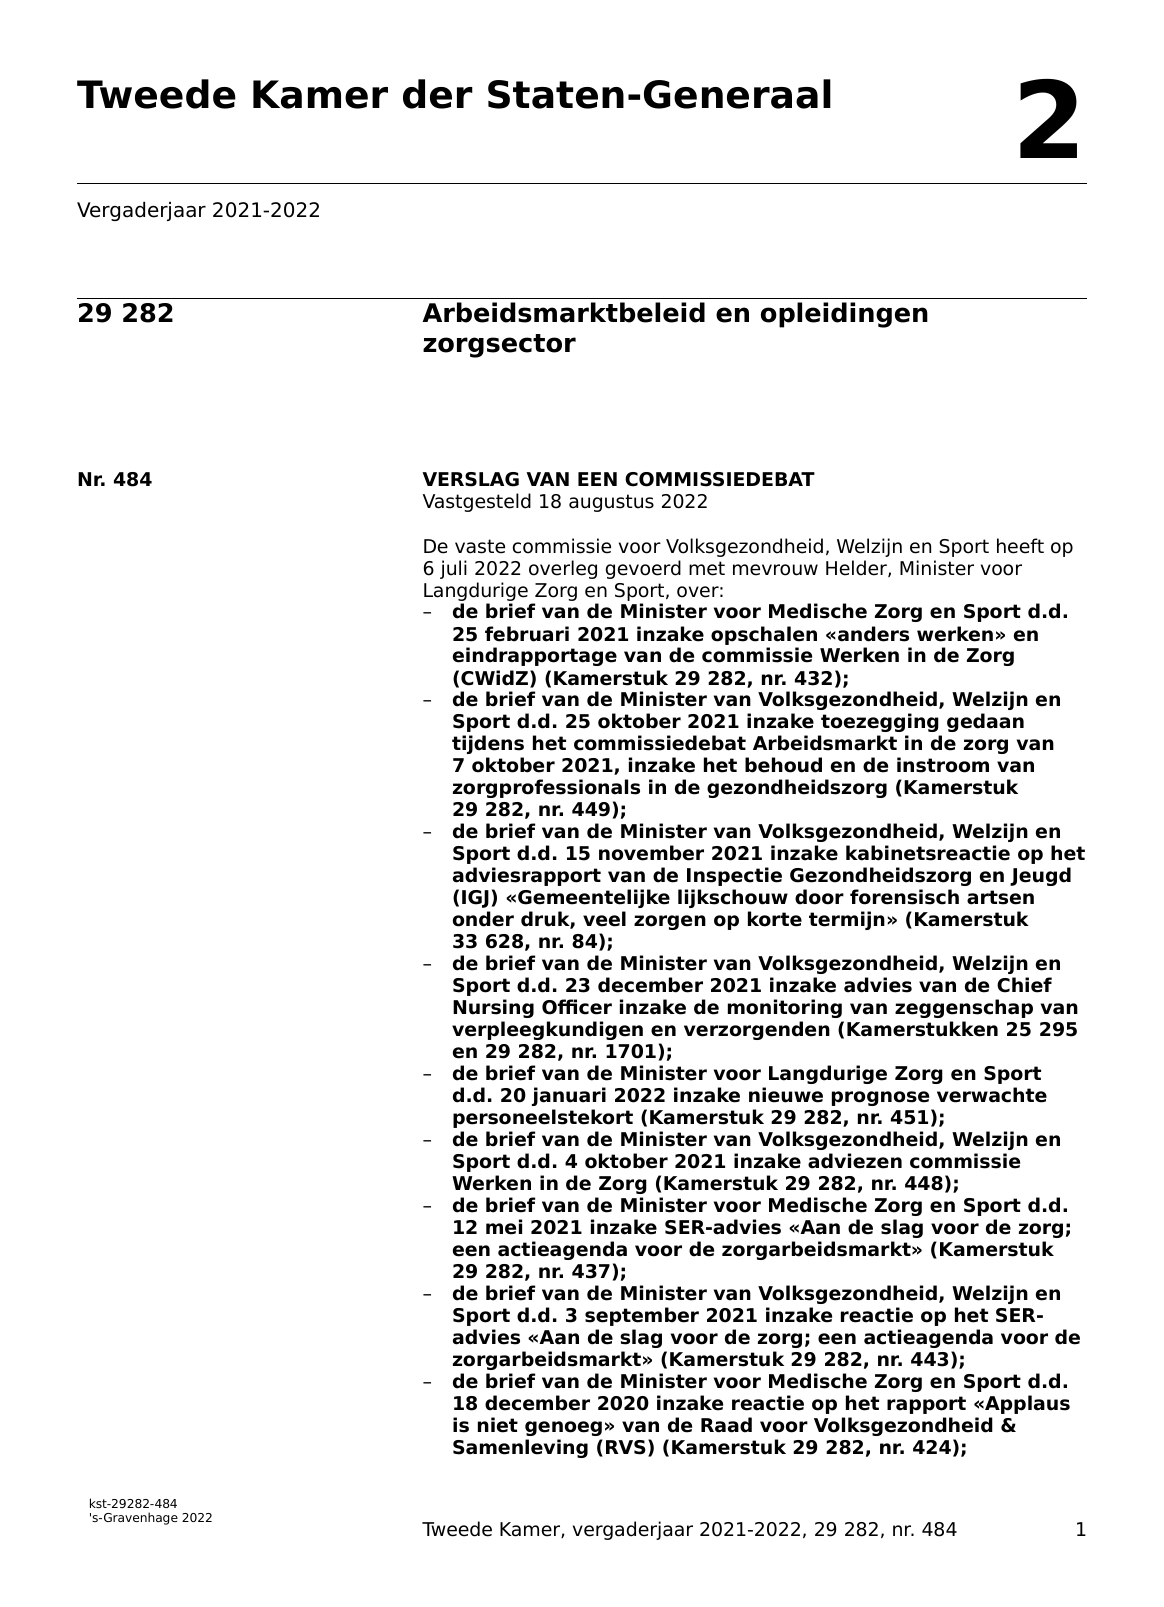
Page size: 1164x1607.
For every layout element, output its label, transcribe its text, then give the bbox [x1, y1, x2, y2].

text kst-29282-484 [88, 1497, 323, 1511]
text Vastgesteld 18 augustus 2022 [422, 491, 1087, 513]
text – de brief van de Minister van Volksgezondheid, Welzijn en Sport d.d. 3 september 2021 inzake reactie op het SER-advies «Aan de slag voor de zorg; een actieagenda voor de zorgarbeidsmarkt» (Kamerstuk 29 282, nr. 443); [422, 1283, 1087, 1371]
text – de brief van de Minister voor Medische Zorg en Sport d.d. 25 februari 2021 inzake opschalen «anders werken» en eindrapportage van de commissie Werken in de Zorg (CWidZ) (Kamerstuk 29 282, nr. 432); [422, 601, 1087, 689]
text – de brief van de Minister van Volksgezondheid, Welzijn en Sport d.d. 4 oktober 2021 inzake adviezen commissie Werken in de Zorg (Kamerstuk 29 282, nr. 448); [422, 1129, 1087, 1195]
text – de brief van de Minister voor Medische Zorg en Sport d.d. 18 december 2020 inzake reactie op het rapport «Applaus is niet genoeg» van de Raad voor Volksgezondheid & Samenleving (RVS) (Kamerstuk 29 282, nr. 424); [422, 1371, 1087, 1459]
text – de brief van de Minister voor Langdurige Zorg en Sport d.d. 20 januari 2022 inzake nieuwe prognose verwachte personeelstekort (Kamerstuk 29 282, nr. 451); [422, 1063, 1087, 1129]
table_cell Vergaderjaar 2021-2022 [77, 184, 1087, 298]
table_header Tweede Kamer der Staten-Generaal [77, 59, 886, 183]
text De vaste commissie voor Volksgezondheid, Welzijn en Sport heeft op 6 juli 2022 overleg gevoerd met mevrouw Helder, Minister voor Langdurige Zorg en Sport, over: [422, 536, 1087, 601]
table_header 2 [886, 59, 1087, 183]
text – de brief van de Minister van Volksgezondheid, Welzijn en Sport d.d. 25 oktober 2021 inzake toezegging gedaan tijdens het commissiedebat Arbeidsmarkt in de zorg van 7 oktober 2021, inzake het behoud en de instroom van zorgprofessionals in de gezondheidszorg (Kamerstuk 29 282, nr. 449); [422, 689, 1087, 821]
text – de brief van de Minister van Volksgezondheid, Welzijn en Sport d.d. 23 december 2021 inzake advies van de Chief Nursing Officer inzake de monitoring van zeggenschap van verpleegkundigen en verzorgenden (Kamerstukken 25 295 en 29 282, nr. 1701); [422, 953, 1087, 1063]
subtitle Nr. 484 VERSLAG VAN EEN COMMISSIEDEBAT [77, 469, 1087, 491]
text 's-Gravenhage 2022 [88, 1511, 323, 1525]
text – de brief van de Minister voor Medische Zorg en Sport d.d. 12 mei 2021 inzake SER-advies «Aan de slag voor de zorg; een actieagenda voor de zorgarbeidsmarkt» (Kamerstuk 29 282, nr. 437); [422, 1195, 1087, 1283]
text – de brief van de Minister van Volksgezondheid, Welzijn en Sport d.d. 15 november 2021 inzake kabinetsreactie op het adviesrapport van de Inspectie Gezondheidszorg en Jeugd (IGJ) «Gemeentelijke lijkschouw door forensisch artsen onder druk, veel zorgen op korte termijn» (Kamerstuk 33 628, nr. 84); [422, 821, 1087, 953]
subtitle 29 282 Arbeidsmarktbeleid en opleidingen zorgsector [77, 299, 1087, 358]
